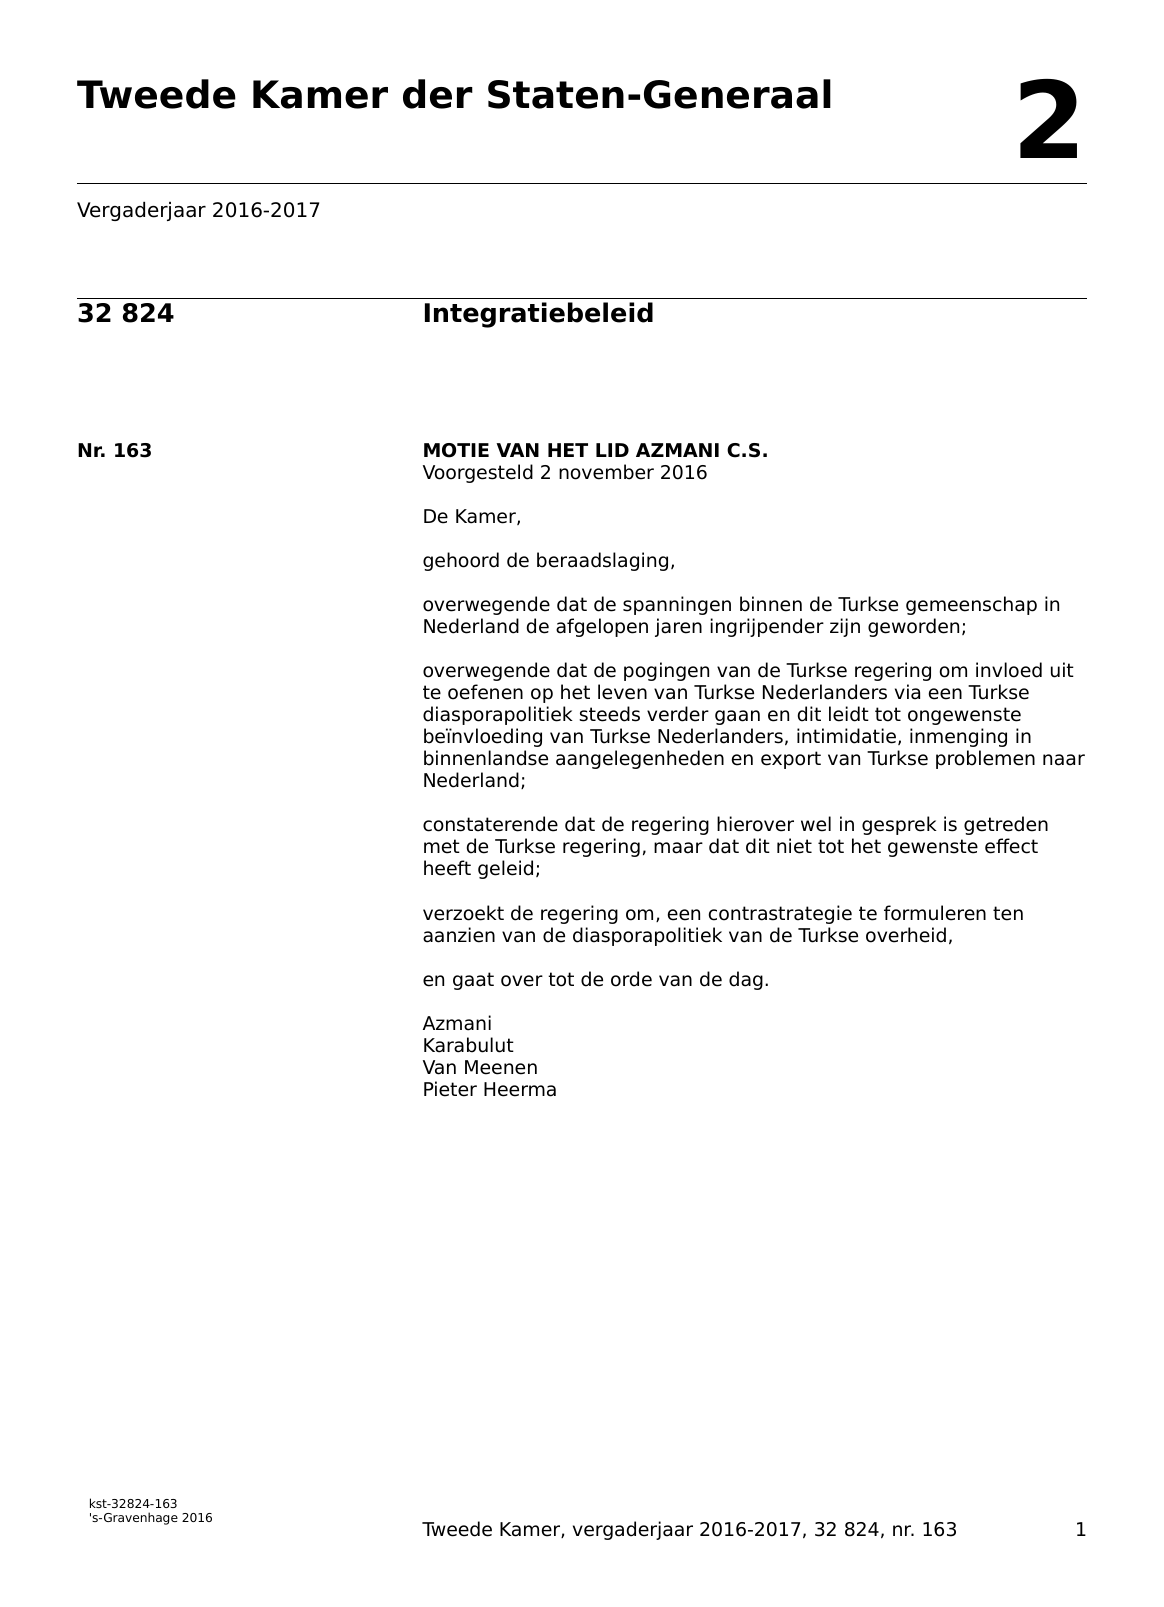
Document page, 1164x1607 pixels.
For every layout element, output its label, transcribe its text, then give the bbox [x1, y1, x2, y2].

text kst-32824-163 [88, 1497, 323, 1511]
text verzoekt de regering om, een contrastrategie te formuleren ten aanzien van de diasporapolitiek van de Turkse overheid, [422, 902, 1087, 946]
table_header 2 [886, 59, 1087, 183]
subtitle Nr. 163 MOTIE VAN HET LID AZMANI C.S. [77, 440, 1087, 462]
subtitle 32 824 Integratiebeleid [77, 299, 1087, 329]
text constaterende dat de regering hierover wel in gesprek is getreden met de Turkse regering, maar dat dit niet tot het gewenste effect heeft geleid; [422, 814, 1087, 880]
text gehoord de beraadslaging, [422, 550, 1087, 572]
text De Kamer, [422, 506, 1087, 528]
text Azmani [422, 1013, 1087, 1035]
text overwegende dat de spanningen binnen de Turkse gemeenschap in Nederland de afgelopen jaren ingrijpender zijn geworden; [422, 594, 1087, 638]
text en gaat over tot de orde van de dag. [422, 969, 1087, 991]
text Voorgesteld 2 november 2016 [422, 462, 1087, 484]
text Pieter Heerma [422, 1079, 1087, 1101]
text 's-Gravenhage 2016 [88, 1511, 323, 1525]
table_cell Vergaderjaar 2016-2017 [77, 184, 1087, 298]
text overwegende dat de pogingen van de Turkse regering om invloed uit te oefenen op het leven van Turkse Nederlanders via een Turkse diasporapolitiek steeds verder gaan en dit leidt tot ongewenste beïnvloeding van Turkse Nederlanders, intimidatie, inmenging in binnenlandse aangelegenheden en export van Turkse problemen naar Nederland; [422, 660, 1087, 792]
text Karabulut [422, 1035, 1087, 1057]
table_header Tweede Kamer der Staten-Generaal [77, 59, 886, 183]
text Van Meenen [422, 1057, 1087, 1079]
